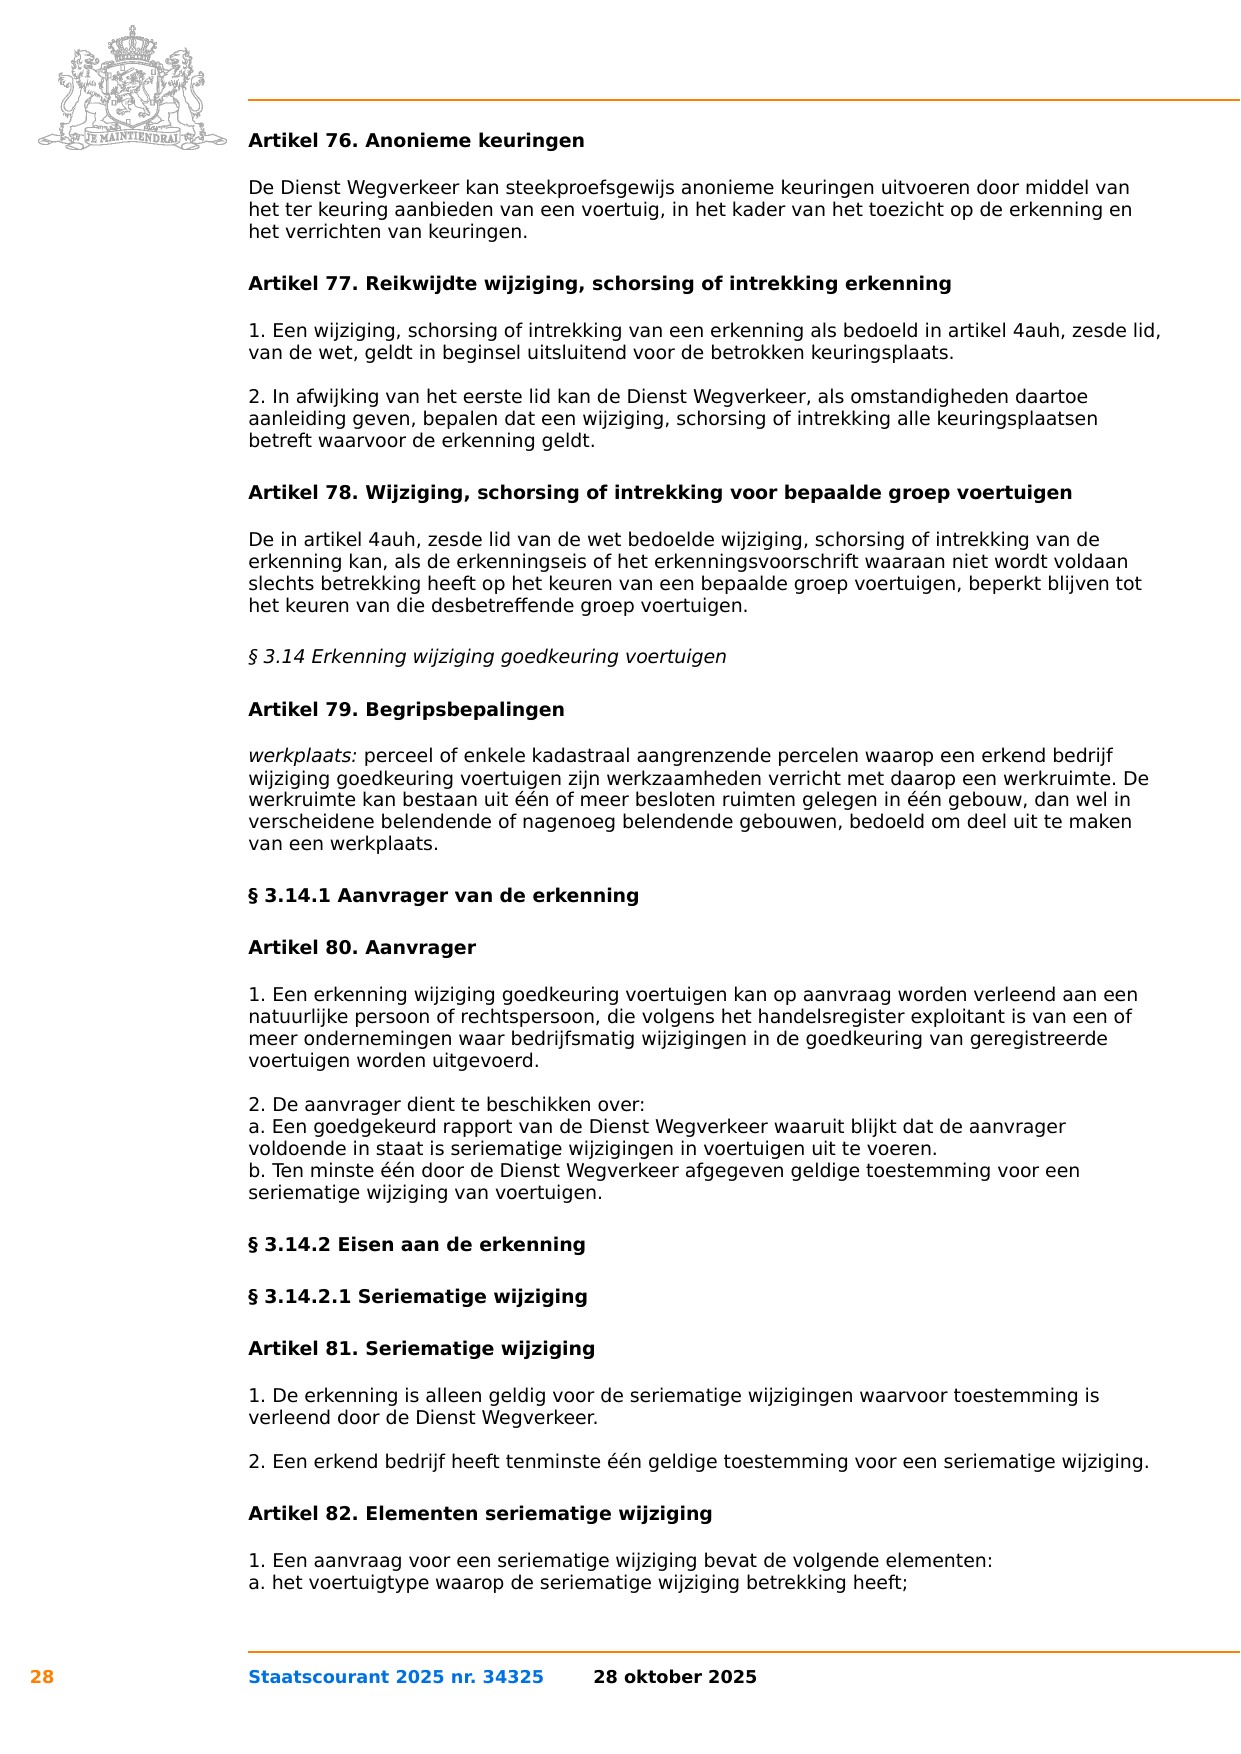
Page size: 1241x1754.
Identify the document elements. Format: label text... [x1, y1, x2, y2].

subtitle Artikel 76. Anonieme keuringen [248, 130, 1163, 152]
subtitle Artikel 77. Reikwijdte wijziging, schorsing of intrekking erkenning [248, 273, 1163, 295]
subtitle Artikel 80. Aanvrager [248, 937, 1163, 959]
text b. Ten minste één door de Dienst Wegverkeer afgegeven geldige toestemming voor een seriematige wijziging van voertuigen. [248, 1160, 1163, 1204]
subtitle Artikel 81. Seriematige wijziging [248, 1338, 1163, 1360]
text a. Een goedgekeurd rapport van de Dienst Wegverkeer waaruit blijkt dat de aanvrager voldoende in staat is seriematige wijzigingen in voertuigen uit te voeren. [248, 1116, 1163, 1160]
text 2. De aanvrager dient te beschikken over: [248, 1094, 1163, 1116]
subtitle § 3.14.2 Eisen aan de erkenning [248, 1234, 1163, 1256]
subtitle § 3.14.2.1 Seriematige wijziging [248, 1286, 1163, 1308]
subtitle Artikel 82. Elementen seriematige wijziging [248, 1503, 1163, 1525]
subtitle § 3.14.1 Aanvrager van de erkenning [248, 885, 1163, 907]
text 2. Een erkend bedrijf heeft tenminste één geldige toestemming voor een seriematige wijziging. [248, 1451, 1163, 1473]
text werkplaats: perceel of enkele kadastraal aangrenzende percelen waarop een erkend bedrijf wijziging goedkeuring voertuigen zijn werkzaamheden verricht met daarop een werkruimte. De werkruimte kan bestaan uit één of meer besloten ruimten gelegen in één gebouw, dan wel in verscheidene belendende of nagenoeg belendende gebouwen, bedoeld om deel uit te maken van een werkplaats. [248, 745, 1163, 855]
text 2. In afwijking van het eerste lid kan de Dienst Wegverkeer, als omstandigheden daartoe aanleiding geven, bepalen dat een wijziging, schorsing of intrekking alle keuringsplaatsen betreft waarvoor de erkenning geldt. [248, 386, 1163, 452]
text 1. De erkenning is alleen geldig voor de seriematige wijzigingen waarvoor toestemming is verleend door de Dienst Wegverkeer. [248, 1385, 1163, 1429]
text 1. Een erkenning wijziging goedkeuring voertuigen kan op aanvraag worden verleend aan een natuurlijke persoon of rechtspersoon, die volgens het handelsregister exploitant is van een of meer ondernemingen waar bedrijfsmatig wijzigingen in de goedkeuring van geregistreerde voertuigen worden uitgevoerd. [248, 984, 1163, 1072]
subtitle Artikel 78. Wijziging, schorsing of intrekking voor bepaalde groep voertuigen [248, 482, 1163, 503]
text 1. Een wijziging, schorsing of intrekking van een erkenning als bedoeld in artikel 4auh, zesde lid, van de wet, geldt in beginsel uitsluitend voor de betrokken keuringsplaats. [248, 320, 1163, 364]
text De in artikel 4auh, zesde lid van de wet bedoelde wijziging, schorsing of intrekking van de erkenning kan, als de erkenningseis of het erkenningsvoorschrift waaraan niet wordt voldaan slechts betrekking heeft op het keuren van een bepaalde groep voertuigen, beperkt blijven tot het keuren van die desbetreffende groep voertuigen. [248, 528, 1163, 616]
text 1. Een aanvraag voor een seriematige wijziging bevat de volgende elementen: [248, 1550, 1163, 1572]
text De Dienst Wegverkeer kan steekproefsgewijs anonieme keuringen uitvoeren door middel van het ter keuring aanbieden van een voertuig, in het kader van het toezicht op de erkenning en het verrichten van keuringen. [248, 177, 1163, 243]
subtitle Artikel 79. Begripsbepalingen [248, 698, 1163, 720]
subtitle § 3.14 Erkenning wijziging goedkeuring voertuigen [248, 646, 1163, 668]
text a. het voertuigtype waarop de seriematige wijziging betrekking heeft; [248, 1572, 1163, 1594]
picture [38, 25, 227, 150]
